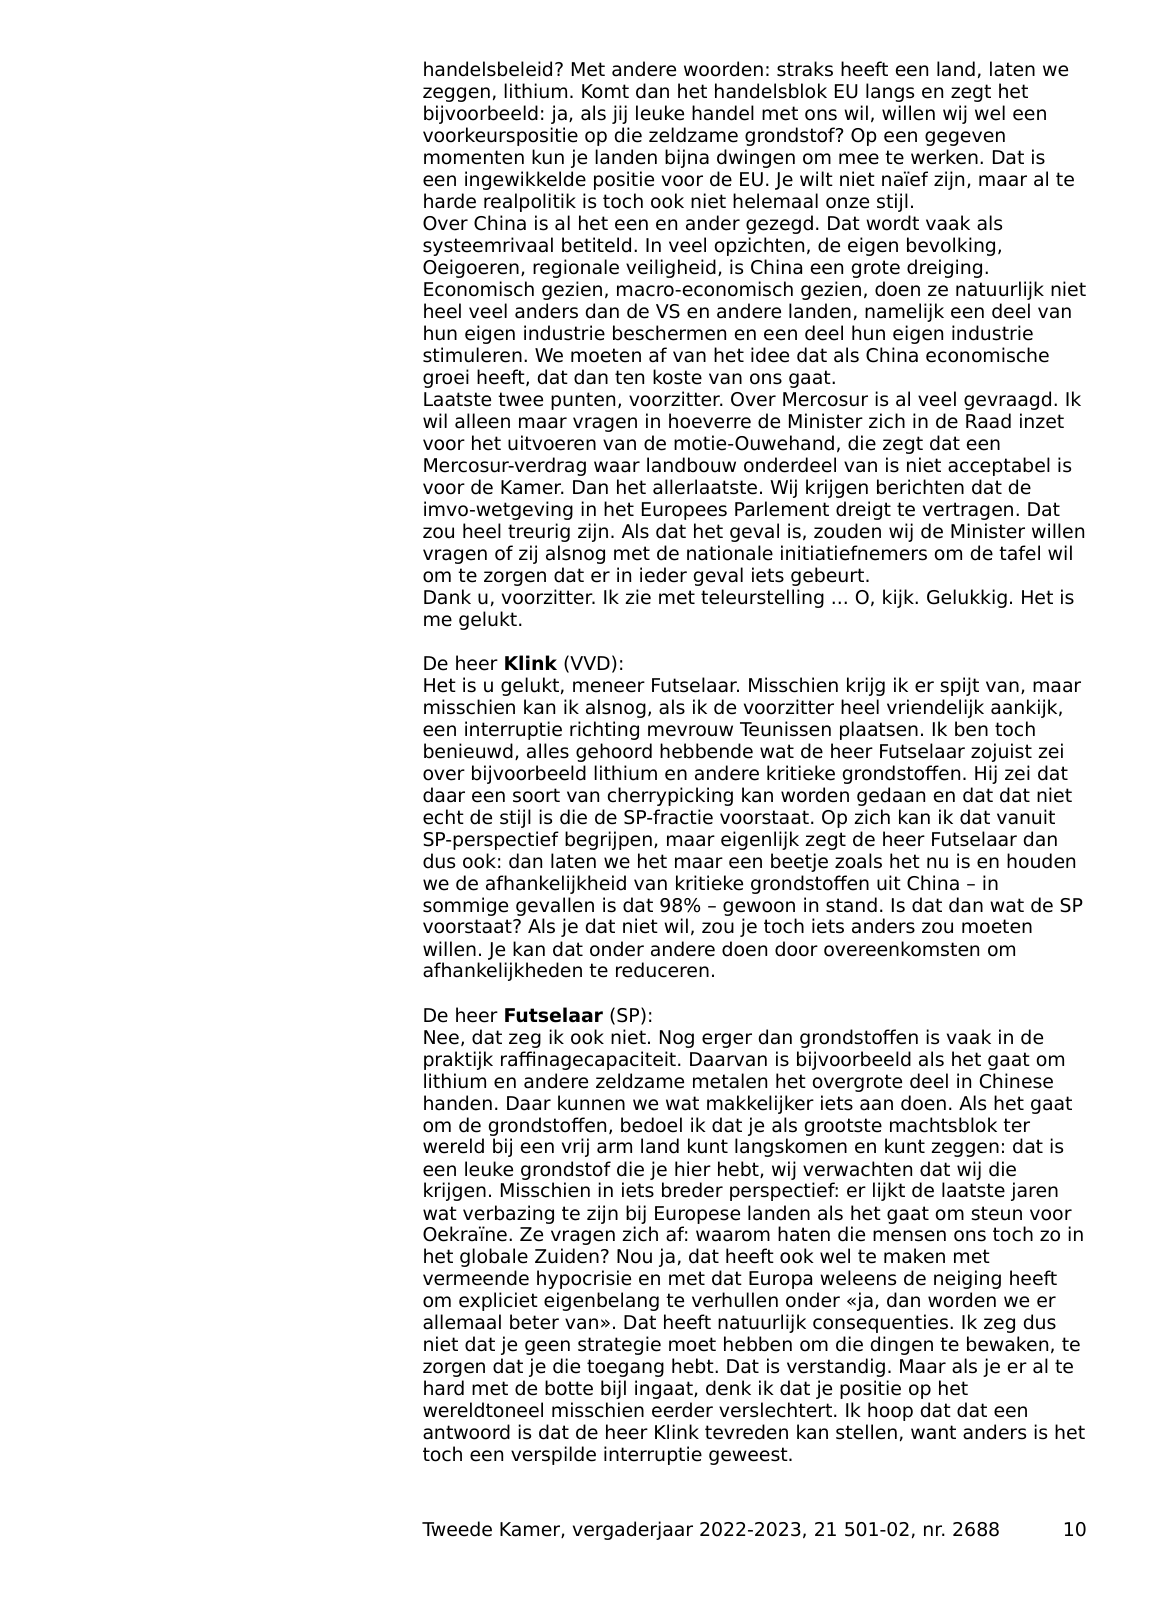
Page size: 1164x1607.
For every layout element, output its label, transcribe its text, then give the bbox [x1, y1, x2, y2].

text De heer Futselaar (SP): [422, 1004, 1087, 1027]
text Laatste twee punten, voorzitter. Over Mercosur is al veel gevraagd. Ik wil alleen maar vragen in hoeverre de Minister zich in de Raad inzet voor het uitvoeren van de motie-Ouwehand, die zegt dat een Mercosur-verdrag waar landbouw onderdeel van is niet acceptabel is voor de Kamer. Dan het allerlaatste. Wij krijgen berichten dat de imvo-wetgeving in het Europees Parlement dreigt te vertragen. Dat zou heel treurig zijn. Als dat het geval is, zouden wij de Minister willen vragen of zij alsnog met de nationale initiatiefnemers om de tafel wil om te zorgen dat er in ieder geval iets gebeurt. [422, 389, 1087, 587]
text handelsbeleid? Met andere woorden: straks heeft een land, laten we zeggen, lithium. Komt dan het handelsblok EU langs en zegt het bijvoorbeeld: ja, als jij leuke handel met ons wil, willen wij wel een voorkeurspositie op die zeldzame grondstof? Op een gegeven momenten kun je landen bijna dwingen om mee te werken. Dat is een ingewikkelde positie voor de EU. Je wilt niet naïef zijn, maar al te harde realpolitik is toch ook niet helemaal onze stijl. [422, 59, 1087, 213]
text Nee, dat zeg ik ook niet. Nog erger dan grondstoffen is vaak in de praktijk raffinagecapaciteit. Daarvan is bijvoorbeeld als het gaat om lithium en andere zeldzame metalen het overgrote deel in Chinese handen. Daar kunnen we wat makkelijker iets aan doen. Als het gaat om de grondstoffen, bedoel ik dat je als grootste machtsblok ter wereld bij een vrij arm land kunt langskomen en kunt zeggen: dat is een leuke grondstof die je hier hebt, wij verwachten dat wij die krijgen. Misschien in iets breder perspectief: er lijkt de laatste jaren wat verbazing te zijn bij Europese landen als het gaat om steun voor Oekraïne. Ze vragen zich af: waarom haten die mensen ons toch zo in het globale Zuiden? Nou ja, dat heeft ook wel te maken met vermeende hypocrisie en met dat Europa weleens de neiging heeft om expliciet eigenbelang te verhullen onder «ja, dan worden we er allemaal beter van». Dat heeft natuurlijk consequenties. Ik zeg dus niet dat je geen strategie moet hebben om die dingen te bewaken, te zorgen dat je die toegang hebt. Dat is verstandig. Maar als je er al te hard met de botte bijl ingaat, denk ik dat je positie op het wereldtoneel misschien eerder verslechtert. Ik hoop dat dat een antwoord is dat de heer Klink tevreden kan stellen, want anders is het toch een verspilde interruptie geweest. [422, 1027, 1087, 1466]
text Het is u gelukt, meneer Futselaar. Misschien krijg ik er spijt van, maar misschien kan ik alsnog, als ik de voorzitter heel vriendelijk aankijk, een interruptie richting mevrouw Teunissen plaatsen. Ik ben toch benieuwd, alles gehoord hebbende wat de heer Futselaar zojuist zei over bijvoorbeeld lithium en andere kritieke grondstoffen. Hij zei dat daar een soort van cherrypicking kan worden gedaan en dat dat niet echt de stijl is die de SP-fractie voorstaat. Op zich kan ik dat vanuit SP-perspectief begrijpen, maar eigenlijk zegt de heer Futselaar dan dus ook: dan laten we het maar een beetje zoals het nu is en houden we de afhankelijkheid van kritieke grondstoffen uit China – in sommige gevallen is dat 98% – gewoon in stand. Is dat dan wat de SP voorstaat? Als je dat niet wil, zou je toch iets anders zou moeten willen. Je kan dat onder andere doen door overeenkomsten om afhankelijkheden te reduceren. [422, 675, 1087, 982]
text Dank u, voorzitter. Ik zie met teleurstelling ... O, kijk. Gelukkig. Het is me gelukt. [422, 587, 1087, 631]
text De heer Klink (VVD): [422, 653, 1087, 675]
text Over China is al het een en ander gezegd. Dat wordt vaak als systeemrivaal betiteld. In veel opzichten, de eigen bevolking, Oeigoeren, regionale veiligheid, is China een grote dreiging. Economisch gezien, macro-economisch gezien, doen ze natuurlijk niet heel veel anders dan de VS en andere landen, namelijk een deel van hun eigen industrie beschermen en een deel hun eigen industrie stimuleren. We moeten af van het idee dat als China economische groei heeft, dat dan ten koste van ons gaat. [422, 213, 1087, 389]
